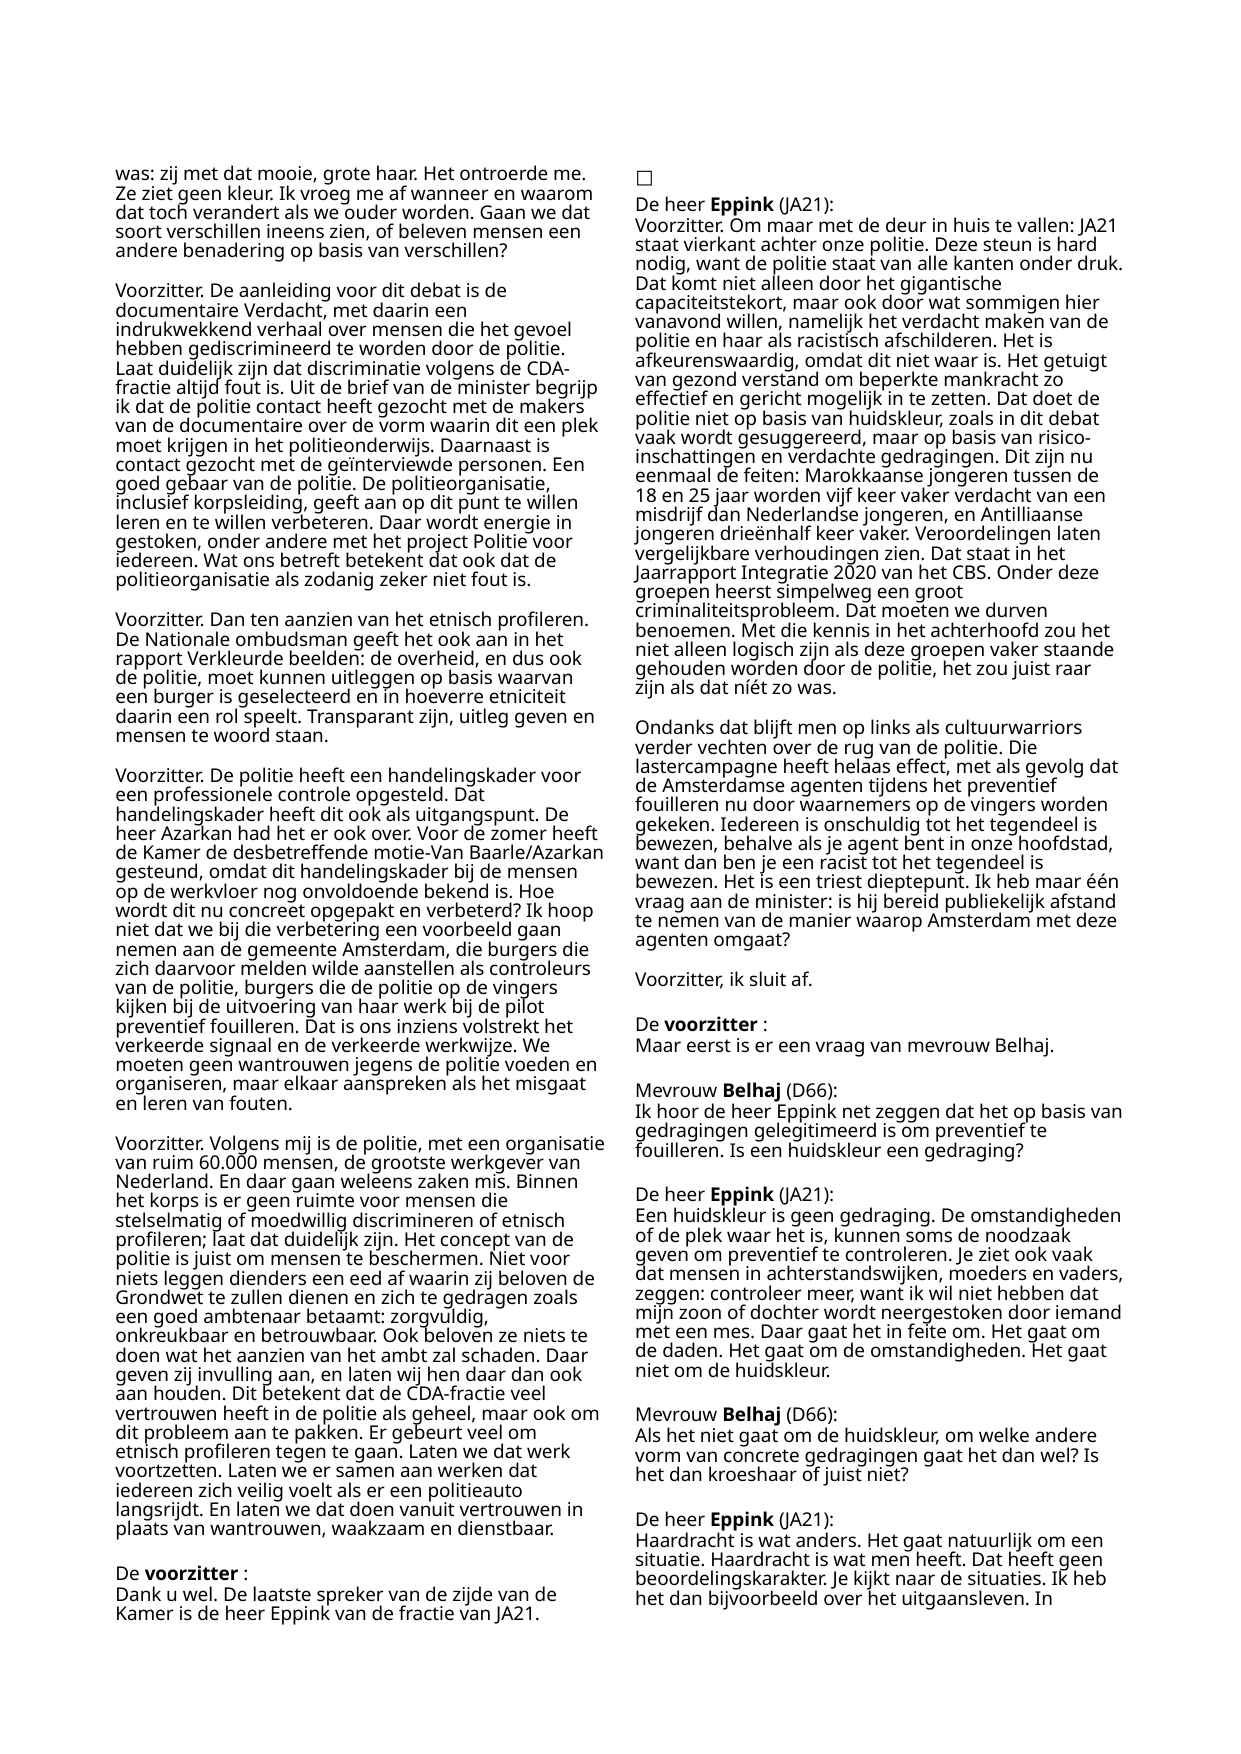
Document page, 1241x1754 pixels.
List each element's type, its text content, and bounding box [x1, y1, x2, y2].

text Mevrouw Belhaj (D66): [635, 1077, 1125, 1103]
text Voorzitter. Volgens mij is de politie, met een organisatie van ruim 60.000 mensen, de grootste werkgever van Nederland. En daar gaan weleens zaken mis. Binnen het korps is er geen ruimte voor mensen die stelselmatig of moedwillig discrimineren of etnisch profileren; laat dat duidelijk zijn. Het concept van de politie is juist om mensen te beschermen. Niet voor niets leggen dienders een eed af waarin zij beloven de Grondwet te zullen dienen en zich te gedragen zoals een goed ambtenaar betaamt: zorgvuldig, onkreukbaar en betrouwbaar. Ook beloven ze niets te doen wat het aanzien van het ambt zal schaden. Daar geven zij invulling aan, en laten wij hen daar dan ook aan houden. Dit betekent dat de CDA-fractie veel vertrouwen heeft in de politie als geheel, maar ook om dit probleem aan te pakken. Er gebeurt veel om etnisch profileren tegen te gaan. Laten we dat werk voortzetten. Laten we er samen aan werken dat iedereen zich veilig voelt als er een politieauto langsrijdt. En laten we dat doen vanuit vertrouwen in plaats van wantrouwen, waakzaam en dienstbaar. [115, 1135, 605, 1539]
text Als het niet gaat om de huidskleur, om welke andere vorm van concrete gedragingen gaat het dan wel? Is het dan kroeshaar of juist niet? [635, 1427, 1125, 1485]
text Een huidskleur is geen gedraging. De omstandigheden of de plek waar het is, kunnen soms de noodzaak geven om preventief te controleren. Je ziet ook vaak dat mensen in achterstandswijken, moeders en vaders, zeggen: controleer meer, want ik wil niet hebben dat mijn zoon of dochter wordt neergestoken door iemand met een mes. Daar gaat het in feite om. Het gaat om de daden. Het gaat om de omstandigheden. Het gaat niet om de huidskleur. [635, 1207, 1125, 1381]
text was: zij met dat mooie, grote haar. Het ontroerde me. Ze ziet geen kleur. Ik vroeg me af wanneer en waarom dat toch verandert als we ouder worden. Gaan we dat soort verschillen ineens zien, of beleven mensen een andere benadering op basis van verschillen? [115, 165, 605, 262]
text ⬜ [635, 165, 1125, 191]
text De heer Eppink (JA21): [635, 1506, 1125, 1532]
text Haardracht is wat anders. Het gaat natuurlijk om een situatie. Haardracht is wat men heeft. Dat heeft geen beoordelingskarakter. Je kijkt naar de situaties. Ik heb het dan bijvoorbeeld over het uitgaansleven. In [635, 1532, 1125, 1609]
text De heer Eppink (JA21): [635, 191, 1125, 217]
text Voorzitter. Dan ten aanzien van het etnisch profileren. De Nationale ombudsman geeft het ook aan in het rapport Verkleurde beelden: de overheid, en dus ook de politie, moet kunnen uitleggen op basis waarvan een burger is geselecteerd en in hoeverre etniciteit daarin een rol speelt. Transparant zijn, uitleg geven en mensen te woord staan. [115, 611, 605, 746]
text Mevrouw Belhaj (D66): [635, 1402, 1125, 1427]
text Dank u wel. De laatste spreker van de zijde van de Kamer is de heer Eppink van de fractie van JA21. [115, 1586, 605, 1624]
text De voorzitter : [635, 1011, 1125, 1037]
text Ondanks dat blijft men op links als cultuurwarriors verder vechten over de rug van de politie. Die lastercampagne heeft helaas effect, met als gevolg dat de Amsterdamse agenten tijdens het preventief fouilleren nu door waarnemers op de vingers worden gekeken. Iedereen is onschuldig tot het tegendeel is bewezen, behalve als je agent bent in onze hoofdstad, want dan ben je een racist tot het tegendeel is bewezen. Het is een triest dieptepunt. Ik heb maar één vraag aan de minister: is hij bereid publiekelijk afstand te nemen van de manier waarop Amsterdam met deze agenten omgaat? [635, 719, 1125, 951]
text Voorzitter. Om maar met de deur in huis te vallen: JA21 staat vierkant achter onze politie. Deze steun is hard nodig, want de politie staat van alle kanten onder druk. Dat komt niet alleen door het gigantische capaciteitstekort, maar ook door wat sommigen hier vanavond willen, namelijk het verdacht maken van de politie en haar als racistisch afschilderen. Het is afkeurenswaardig, omdat dit niet waar is. Het getuigt van gezond verstand om beperkte mankracht zo effectief en gericht mogelijk in te zetten. Dat doet de politie niet op basis van huidskleur, zoals in dit debat vaak wordt gesuggereerd, maar op basis van risico-inschattingen en verdachte gedragingen. Dit zijn nu eenmaal de feiten: Marokkaanse jongeren tussen de 18 en 25 jaar worden vijf keer vaker verdacht van een misdrijf dan Nederlandse jongeren, en Antilliaanse jongeren drieënhalf keer vaker. Veroordelingen laten vergelijkbare verhoudingen zien. Dat staat in het Jaarrapport Integratie 2020 van het CBS. Onder deze groepen heerst simpelweg een groot criminaliteitsprobleem. Dat moeten we durven benoemen. Met die kennis in het achterhoofd zou het niet alleen logisch zijn als deze groepen vaker staande gehouden worden door de politie, het zou juist raar zijn als dat níét zo was. [635, 217, 1125, 699]
text De heer Eppink (JA21): [635, 1182, 1125, 1207]
text Voorzitter. De politie heeft een handelingskader voor een professionele controle opgesteld. Dat handelingskader heeft dit ook als uitgangspunt. De heer Azarkan had het er ook over. Voor de zomer heeft de Kamer de desbetreffende motie-Van Baarle/Azarkan gesteund, omdat dit handelingskader bij de mensen op de werkvloer nog onvoldoende bekend is. Hoe wordt dit nu concreet opgepakt en verbeterd? Ik hoop niet dat we bij die verbetering een voorbeeld gaan nemen aan de gemeente Amsterdam, die burgers die zich daarvoor melden wilde aanstellen als controleurs van de politie, burgers die de politie op de vingers kijken bij de uitvoering van haar werk bij de pilot preventief fouilleren. Dat is ons inziens volstrekt het verkeerde signaal en de verkeerde werkwijze. We moeten geen wantrouwen jegens de politie voeden en organiseren, maar elkaar aanspreken als het misgaat en leren van fouten. [115, 767, 605, 1114]
text De voorzitter : [115, 1560, 605, 1586]
text Ik hoor de heer Eppink net zeggen dat het op basis van gedragingen gelegitimeerd is om preventief te fouilleren. Is een huidskleur een gedraging? [635, 1103, 1125, 1161]
text Voorzitter, ik sluit af. [635, 971, 1125, 991]
text Voorzitter. De aanleiding voor dit debat is de documentaire Verdacht, met daarin een indrukwekkend verhaal over mensen die het gevoel hebben gediscrimineerd te worden door de politie. Laat duidelijk zijn dat discriminatie volgens de CDA-fractie altijd fout is. Uit de brief van de minister begrijp ik dat de politie contact heeft gezocht met de makers van de documentaire over de vorm waarin dit een plek moet krijgen in het politieonderwijs. Daarnaast is contact gezocht met de geïnterviewde personen. Een goed gebaar van de politie. De politieorganisatie, inclusief korpsleiding, geeft aan op dit punt te willen leren en te willen verbeteren. Daar wordt energie in gestoken, onder andere met het project Politie voor iedereen. Wat ons betreft betekent dat ook dat de politieorganisatie als zodanig zeker niet fout is. [115, 282, 605, 591]
text Maar eerst is er een vraag van mevrouw Belhaj. [635, 1037, 1125, 1056]
